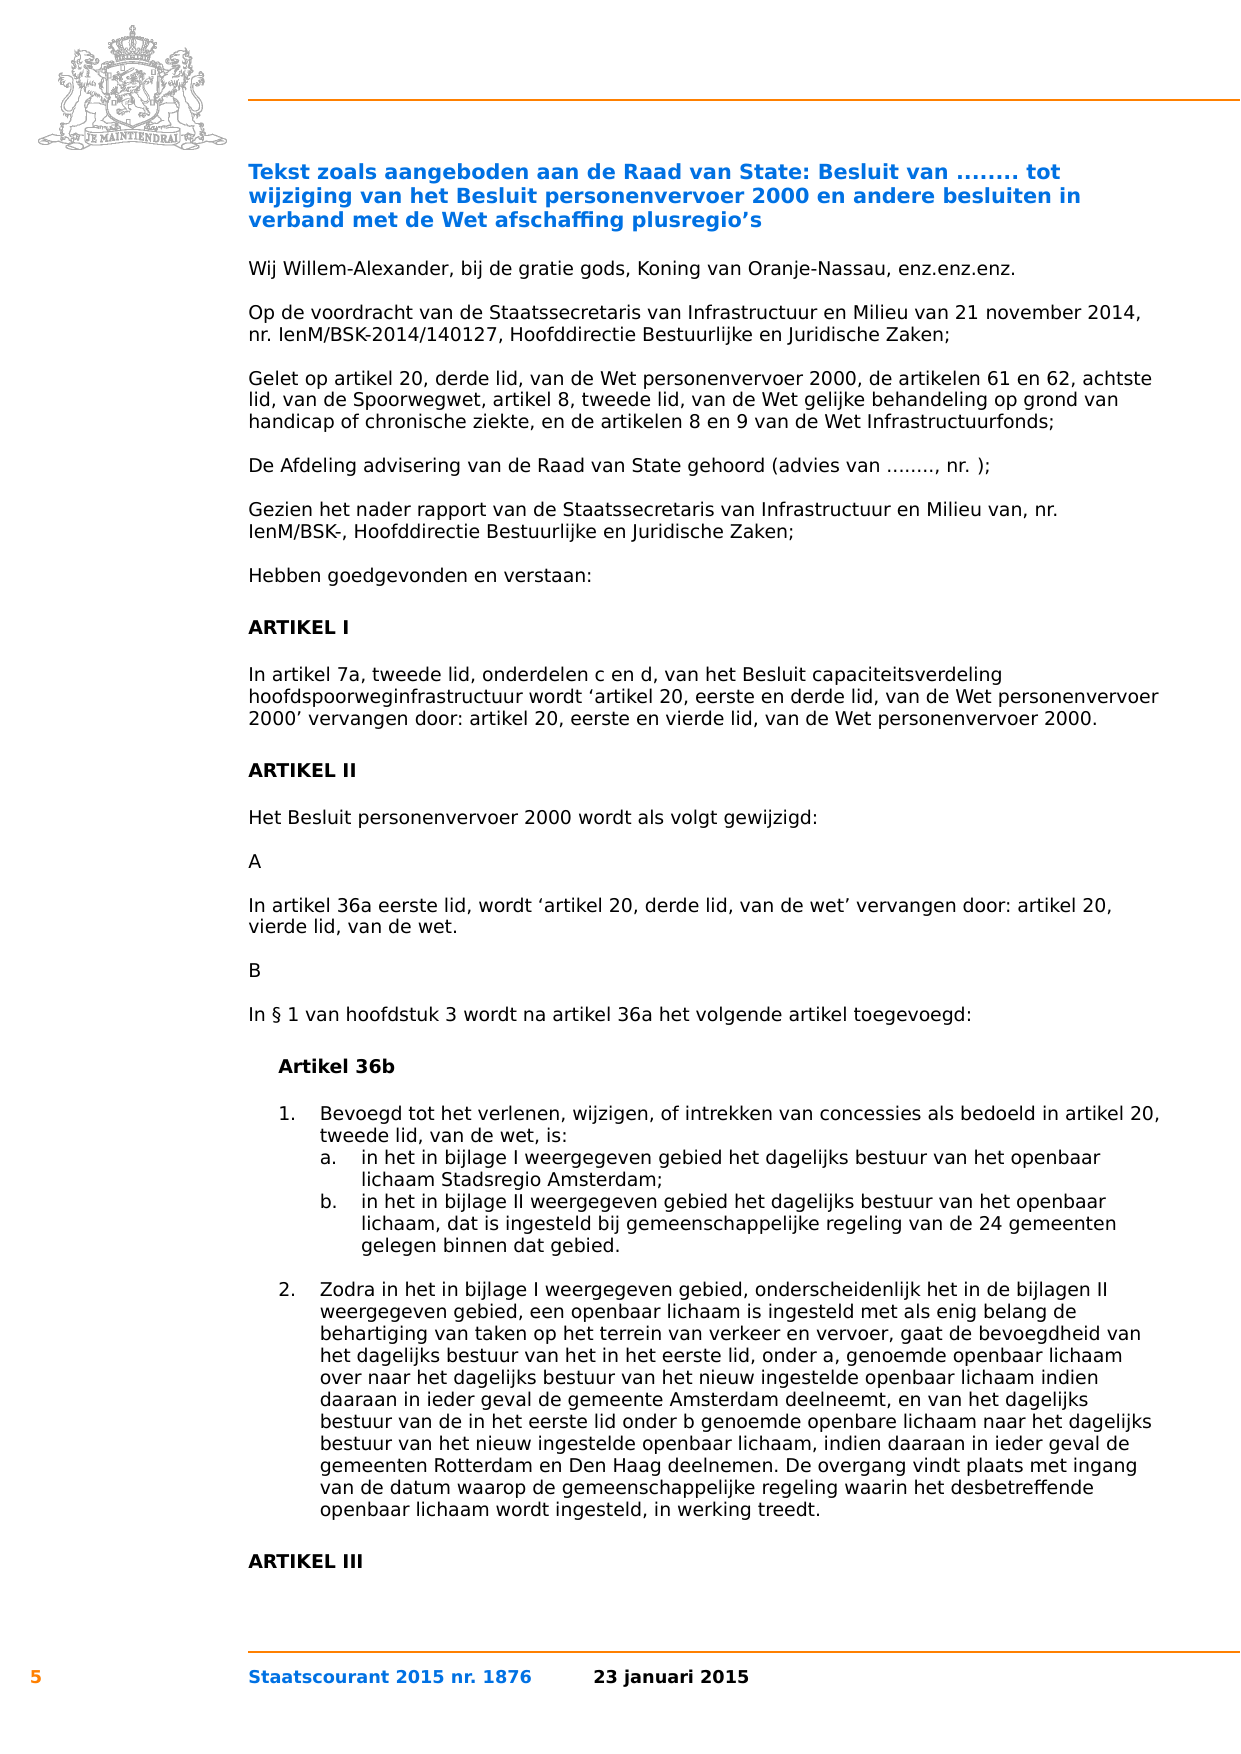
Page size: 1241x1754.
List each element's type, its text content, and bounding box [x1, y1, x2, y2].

text Hebben goedgevonden en verstaan: [248, 565, 1163, 587]
text In artikel 7a, tweede lid, onderdelen c en d, van het Besluit capaciteitsverdeling hoofdspoorweginfrastructuur wordt ‘artikel 20, eerste en derde lid, van de Wet personenvervoer 2000’ vervangen door: artikel 20, eerste en vierde lid, van de Wet personenvervoer 2000. [248, 664, 1163, 730]
subtitle ARTIKEL II [248, 760, 1163, 782]
text In artikel 36a eerste lid, wordt ‘artikel 20, derde lid, van de wet’ vervangen door: artikel 20, vierde lid, van de wet. [248, 894, 1163, 938]
text In § 1 van hoofdstuk 3 wordt na artikel 36a het volgende artikel toegevoegd: [248, 1004, 1163, 1026]
subtitle ARTIKEL III [248, 1551, 1163, 1573]
subtitle Tekst zoals aangeboden aan de Raad van State: Besluit van ........ tot wijziging van het Besluit personenvervoer 2000 en andere besluiten in verband met de Wet afschaffing plusregio’s [248, 160, 1163, 233]
text De Afdeling advisering van de Raad van State gehoord (advies van ........, nr. ); [248, 455, 1163, 477]
text 1. Bevoegd tot het verlenen, wijzigen, of intrekken van concessies als bedoeld in artikel 20, tweede lid, van de wet, is: [278, 1103, 1163, 1147]
subtitle ARTIKEL I [248, 617, 1163, 639]
text b. in het in bijlage II weergegeven gebied het dagelijks bestuur van het openbaar lichaam, dat is ingesteld bij gemeenschappelijke regeling van de 24 gemeenten gelegen binnen dat gebied. [319, 1191, 1163, 1257]
text Gelet op artikel 20, derde lid, van de Wet personenvervoer 2000, de artikelen 61 en 62, achtste lid, van de Spoorwegwet, artikel 8, tweede lid, van de Wet gelijke behandeling op grond van handicap of chronische ziekte, en de artikelen 8 en 9 van de Wet Infrastructuurfonds; [248, 367, 1163, 433]
text Wij Willem-Alexander, bij de gratie gods, Koning van Oranje-Nassau, enz.enz.enz. [248, 258, 1163, 280]
text Het Besluit personenvervoer 2000 wordt als volgt gewijzigd: [248, 807, 1163, 829]
text B [248, 960, 1163, 982]
text A [248, 851, 1163, 873]
text 2. Zodra in het in bijlage I weergegeven gebied, onderscheidenlijk het in de bijlagen II weergegeven gebied, een openbaar lichaam is ingesteld met als enig belang de behartiging van taken op het terrein van verkeer en vervoer, gaat de bevoegdheid van het dagelijks bestuur van het in het eerste lid, onder a, genoemde openbaar lichaam over naar het dagelijks bestuur van het nieuw ingestelde openbaar lichaam indien daaraan in ieder geval de gemeente Amsterdam deelneemt, en van het dagelijks bestuur van de in het eerste lid onder b genoemde openbare lichaam naar het dagelijks bestuur van het nieuw ingestelde openbaar lichaam, indien daaraan in ieder geval de gemeenten Rotterdam en Den Haag deelnemen. De overgang vindt plaats met ingang van de datum waarop de gemeenschappelijke regeling waarin het desbetreffende openbaar lichaam wordt ingesteld, in werking treedt. [278, 1279, 1163, 1521]
subtitle Artikel 36b [278, 1056, 1163, 1078]
text Op de voordracht van de Staatssecretaris van Infrastructuur en Milieu van 21 november 2014, nr. IenM/BSK-2014/140127, Hoofddirectie Bestuurlijke en Juridische Zaken; [248, 302, 1163, 346]
text a. in het in bijlage I weergegeven gebied het dagelijks bestuur van het openbaar lichaam Stadsregio Amsterdam; [319, 1147, 1163, 1191]
text Gezien het nader rapport van de Staatssecretaris van Infrastructuur en Milieu van, nr. IenM/BSK-, Hoofddirectie Bestuurlijke en Juridische Zaken; [248, 499, 1163, 543]
picture [38, 25, 227, 150]
